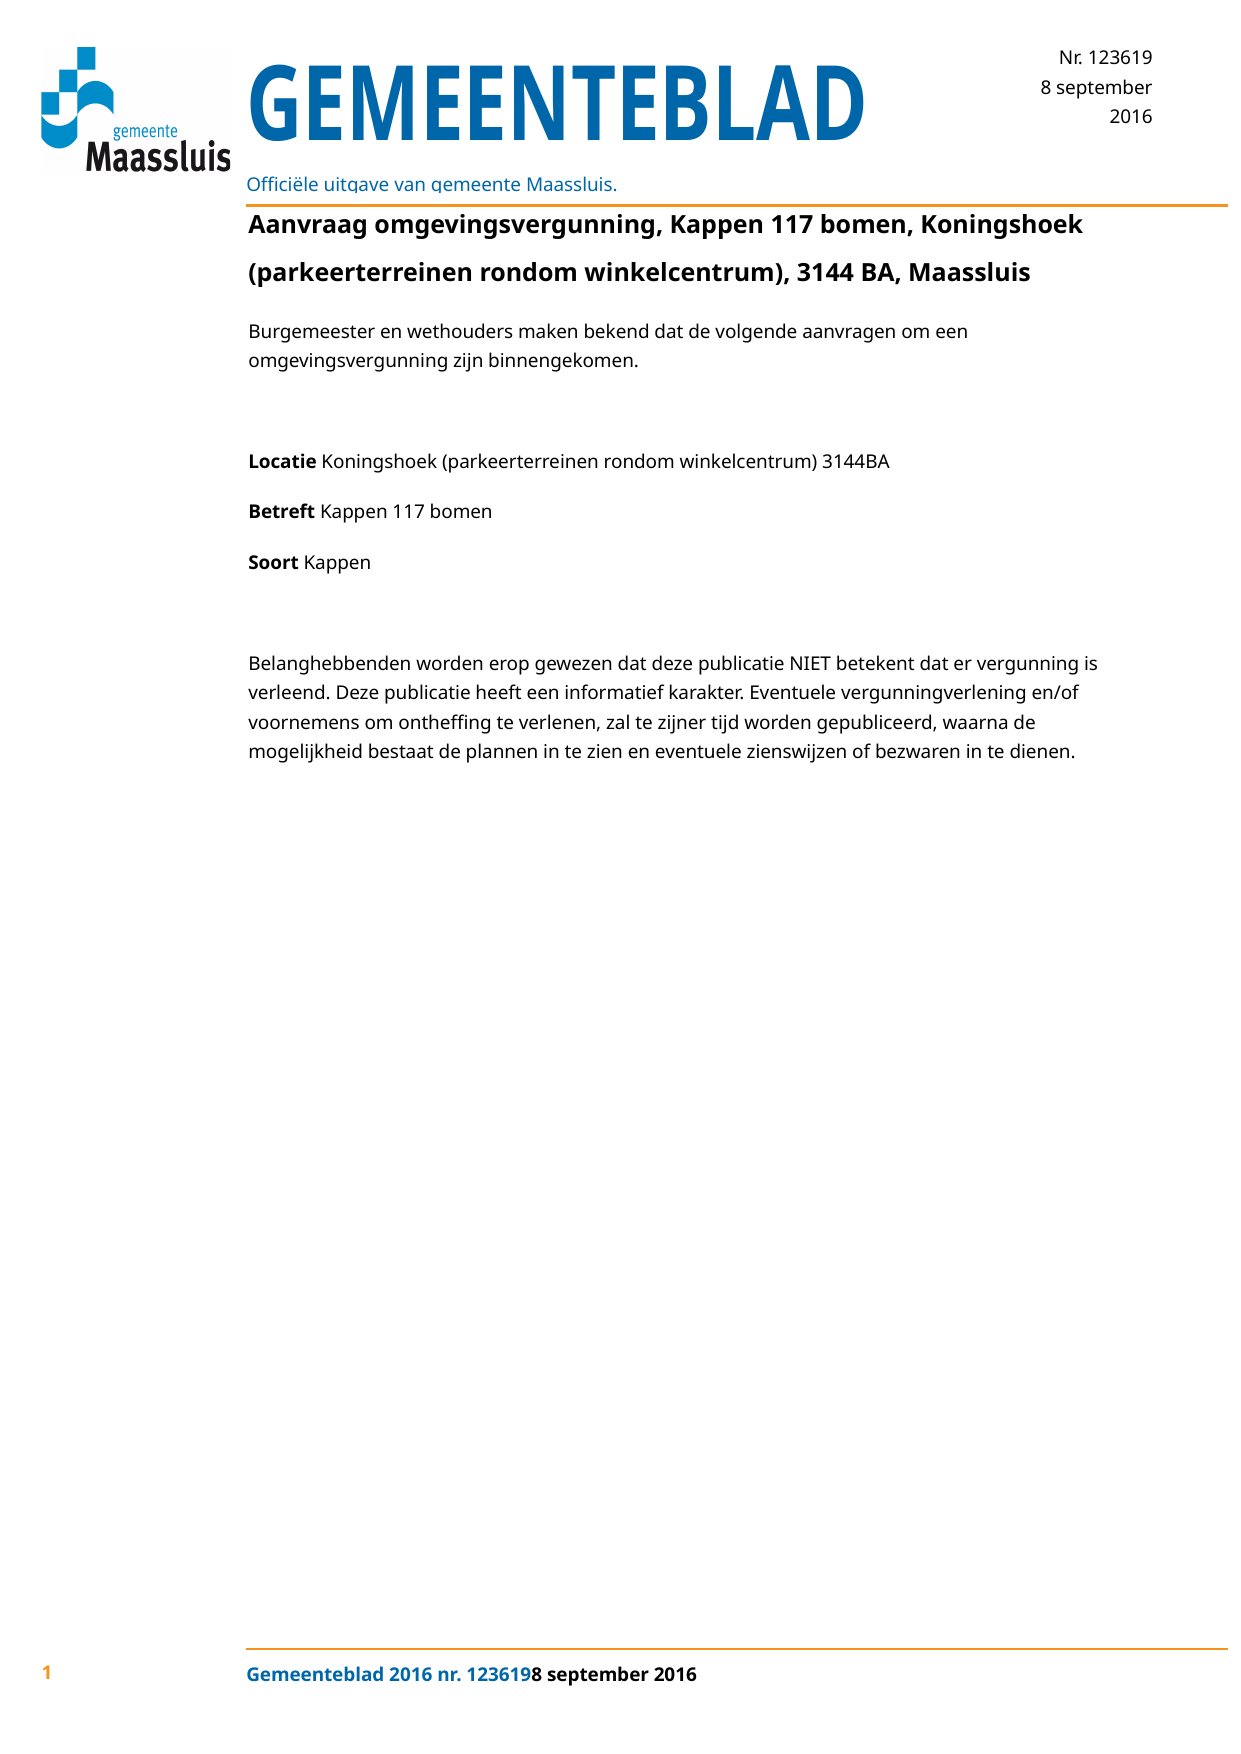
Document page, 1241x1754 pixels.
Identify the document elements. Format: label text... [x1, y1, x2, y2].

text Belanghebbenden worden erop gewezen dat deze publicatie NIET betekent dat er vergunning is verleend. Deze publicatie heeft een informatief karakter. Eventuele vergunningverlening en/of voornemens om ontheffing te verlenen, zal te zijner tijd worden gepubliceerd, waarna de mogelijkheid bestaat de plannen in te zien en eventuele zienswijzen of bezwaren in te dienen. [248, 650, 1152, 764]
picture [41, 47, 77, 92]
text Betreft Kappen 117 bomen [248, 499, 1152, 524]
text Burgemeester en wethouders maken bekend dat de volgende aanvragen om een omgevingsvergunning zijn binnengekomen. [248, 318, 1152, 373]
text Locatie Koningshoek (parkeerterreinen rondom winkelcentrum) 3144BA [248, 448, 1152, 474]
text Soort Kappen [248, 549, 1152, 575]
text Aanvraag omgevingsvergunning, Kappen 117 bomen, Koningshoek (parkeerterreinen rondom winkelcentrum), 3144 BA, Maassluis [248, 207, 1152, 288]
picture [41, 47, 231, 172]
